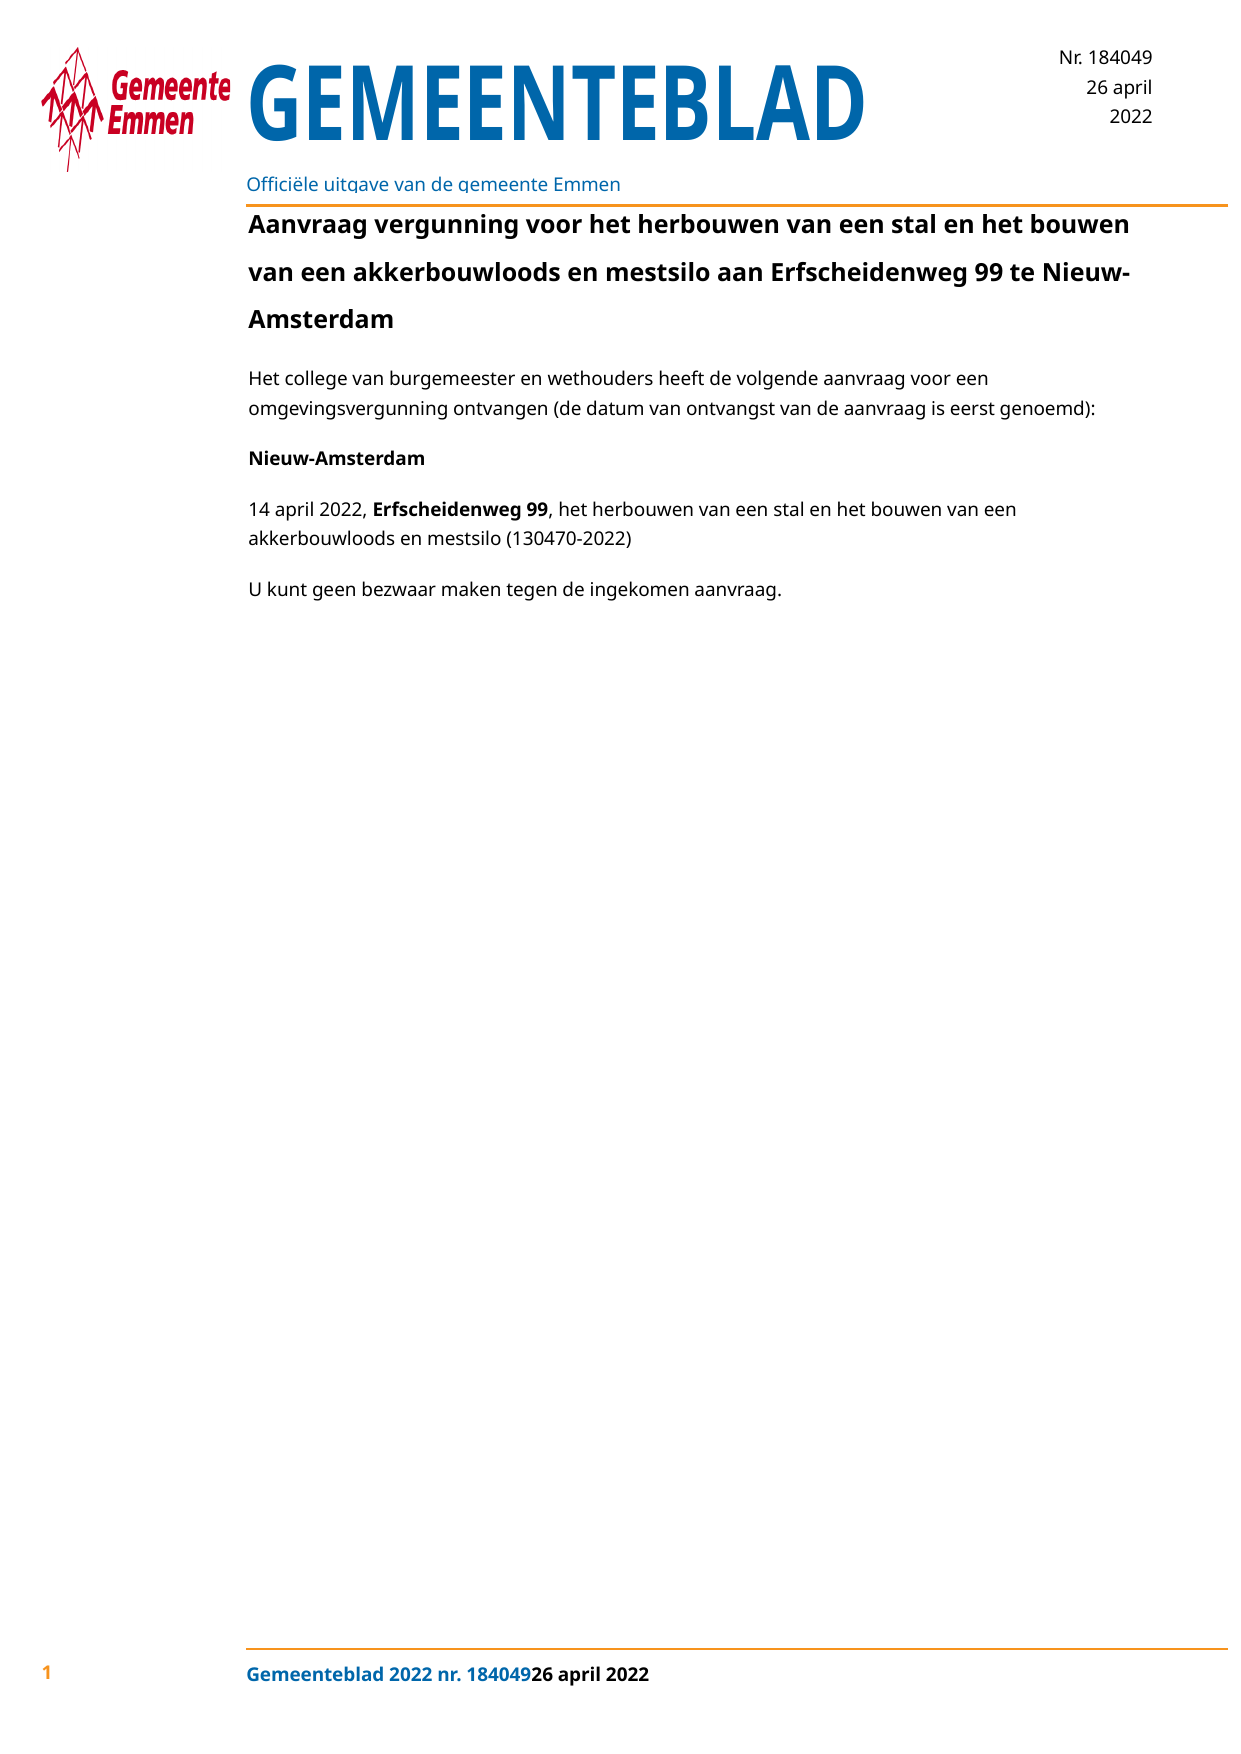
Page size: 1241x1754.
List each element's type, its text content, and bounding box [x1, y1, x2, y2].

text Nieuw-Amsterdam [248, 446, 1152, 471]
text Aanvraag vergunning voor het herbouwen van een stal en het bouwen van een akkerbouwloods en mestsilo aan Erfscheidenweg 99 te Nieuw-Amsterdam [248, 207, 1152, 336]
picture [41, 47, 231, 172]
text Het college van burgemeester en wethouders heeft de volgende aanvraag voor een omgevingsvergunning ontvangen (de datum van ontvangst van de aanvraag is eerst genoemd): [248, 366, 1152, 421]
text U kunt geen bezwaar maken tegen de ingekomen aanvraag. [248, 576, 1152, 602]
text 14 april 2022, Erfscheidenweg 99, het herbouwen van een stal en het bouwen van een akkerbouwloods en mestsilo (130470-2022) [248, 496, 1152, 551]
